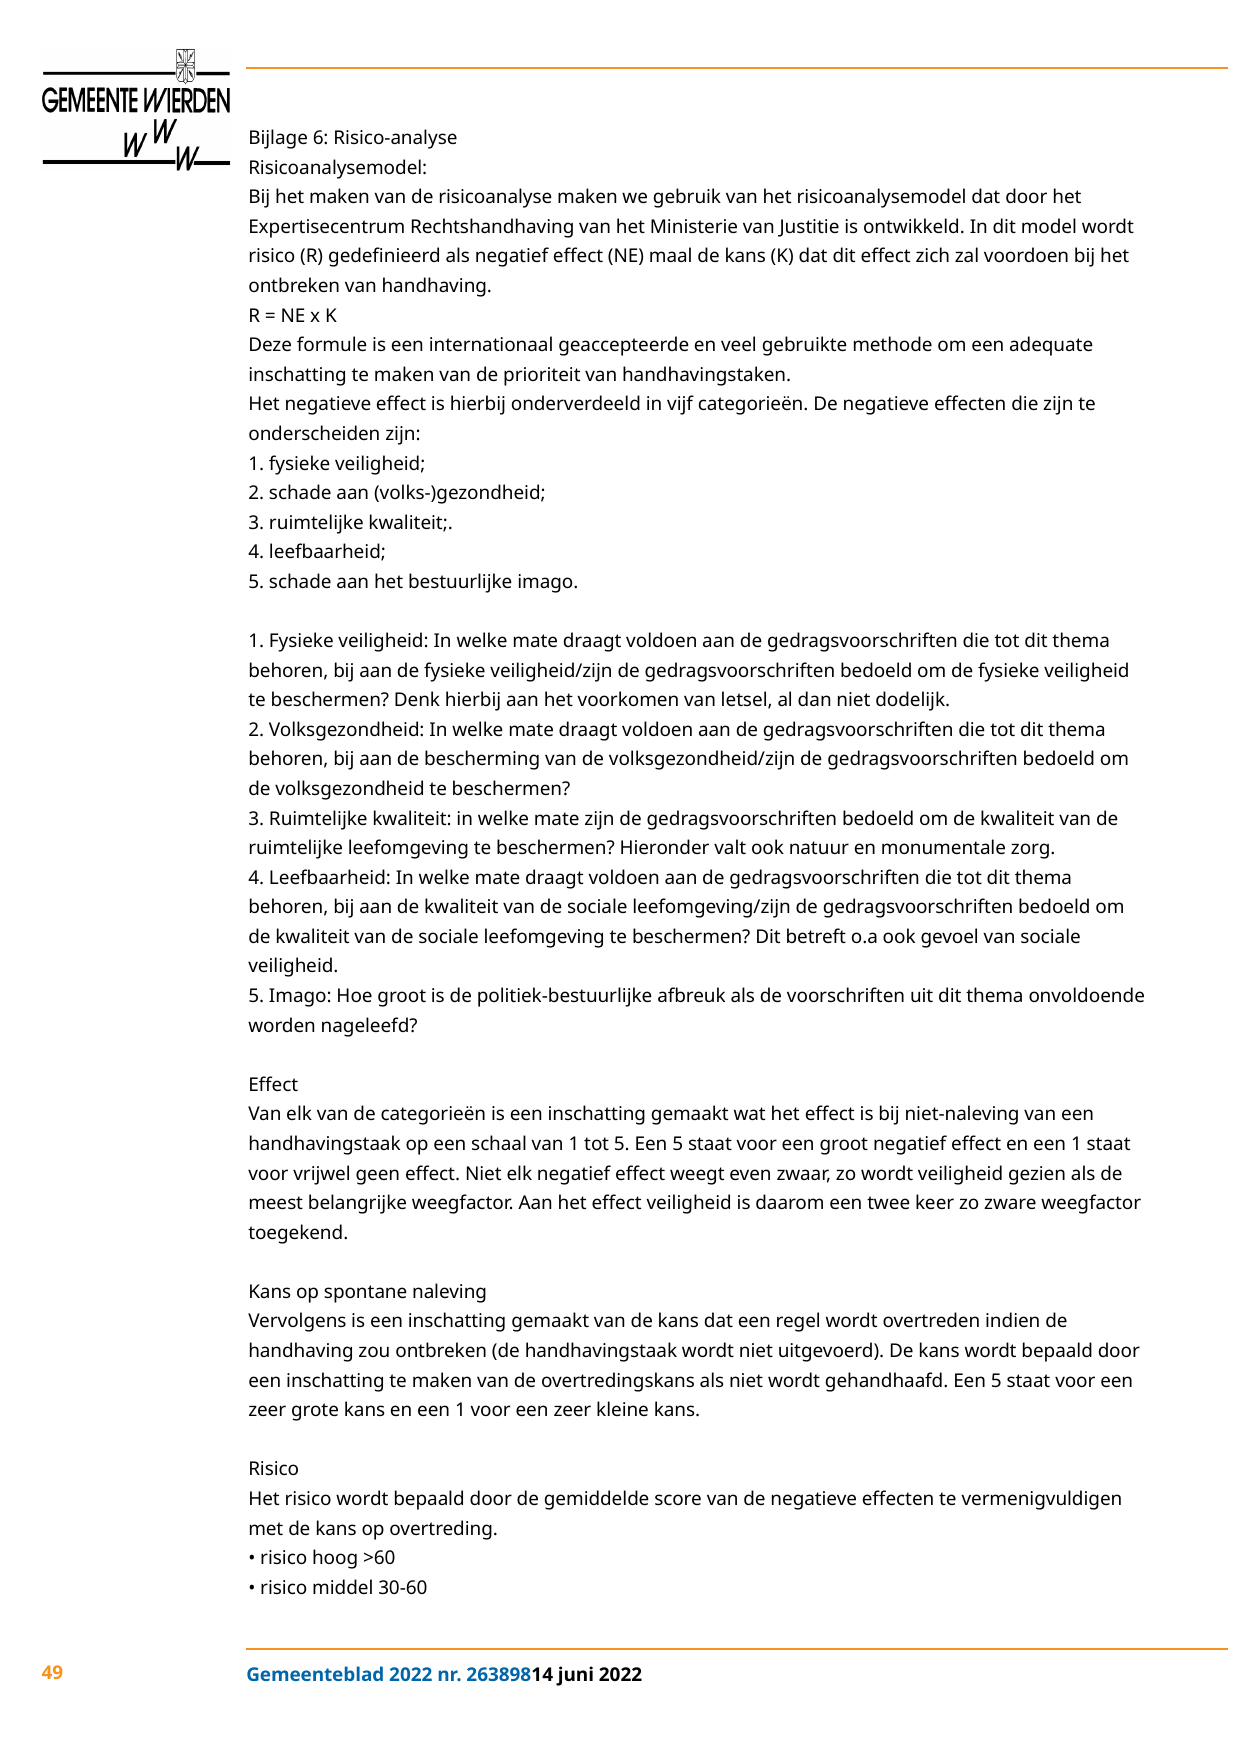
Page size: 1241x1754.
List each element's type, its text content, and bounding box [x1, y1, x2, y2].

text • risico hoog >60 [248, 1544, 1152, 1570]
text Risico [248, 1456, 1152, 1481]
text • risico middel 30-60 [248, 1574, 1152, 1600]
text 3. ruimtelijke kwaliteit;. [248, 509, 1152, 535]
text Van elk van de categorieën is een inschatting gemaakt wat het effect is bij niet-naleving van een [248, 1101, 1152, 1126]
text Expertisecentrum Rechtshandhaving van het Ministerie van Justitie is ontwikkeld. In dit model wordt risico (R) gedefinieerd als negatief effect (NE) maal de kans (K) dat dit effect zich zal voordoen bij het ontbreken van handhaving. [248, 213, 1152, 298]
text 5. schade aan het bestuurlijke imago. [248, 568, 1152, 594]
text Kans op spontane naleving [248, 1278, 1152, 1304]
picture [41, 47, 231, 172]
text handhavingstaak op een schaal van 1 tot 5. Een 5 staat voor een groot negatief effect en een 1 staat voor vrijwel geen effect. Niet elk negatief effect weegt even zwaar, zo wordt veiligheid gezien als de meest belangrijke weegfactor. Aan het effect veiligheid is daarom een twee keer zo zware weegfactor toegekend. [248, 1130, 1152, 1245]
text Risicoanalysemodel: [248, 154, 1152, 180]
text Het risico wordt bepaald door de gemiddelde score van de negatieve effecten te vermenigvuldigen met de kans op overtreding. [248, 1485, 1152, 1541]
text Het negatieve effect is hierbij onderverdeeld in vijf categorieën. De negatieve effecten die zijn te [248, 391, 1152, 416]
text 2. Volksgezondheid: In welke mate draagt voldoen aan de gedragsvoorschriften die tot dit thema behoren, bij aan de bescherming van de volksgezondheid/zijn de gedragsvoorschriften bedoeld om de volksgezondheid te beschermen? [248, 716, 1152, 801]
text 4. leefbaarheid; [248, 538, 1152, 564]
text 2. schade aan (volks-)gezondheid; [248, 479, 1152, 505]
text 1. fysieke veiligheid; [248, 450, 1152, 476]
text 1. Fysieke veiligheid: In welke mate draagt voldoen aan de gedragsvoorschriften die tot dit thema behoren, bij aan de fysieke veiligheid/zijn de gedragsvoorschriften bedoeld om de fysieke veiligheid te beschermen? Denk hierbij aan het voorkomen van letsel, al dan niet dodelijk. [248, 627, 1152, 712]
text Vervolgens is een inschatting gemaakt van de kans dat een regel wordt overtreden indien de handhaving zou ontbreken (de handhavingstaak wordt niet uitgevoerd). De kans wordt bepaald door een inschatting te maken van de overtredingskans als niet wordt gehandhaafd. Een 5 staat voor een zeer grote kans en een 1 voor een zeer kleine kans. [248, 1308, 1152, 1422]
text Bij het maken van de risicoanalyse maken we gebruik van het risicoanalysemodel dat door het [248, 183, 1152, 209]
text onderscheiden zijn: [248, 420, 1152, 446]
text inschatting te maken van de prioriteit van handhavingstaken. [248, 361, 1152, 387]
text R = NE x K [248, 302, 1152, 328]
text Effect [248, 1071, 1152, 1097]
text 3. Ruimtelijke kwaliteit: in welke mate zijn de gedragsvoorschriften bedoeld om de kwaliteit van de ruimtelijke leefomgeving te beschermen? Hieronder valt ook natuur en monumentale zorg. [248, 805, 1152, 860]
text 5. Imago: Hoe groot is de politiek-bestuurlijke afbreuk als de voorschriften uit dit thema onvoldoende worden nageleefd? [248, 982, 1152, 1038]
text Bijlage 6: Risico-analyse [248, 124, 1152, 150]
text Deze formule is een internationaal geaccepteerde en veel gebruikte methode om een adequate [248, 331, 1152, 357]
text 4. Leefbaarheid: In welke mate draagt voldoen aan de gedragsvoorschriften die tot dit thema behoren, bij aan de kwaliteit van de sociale leefomgeving/zijn de gedragsvoorschriften bedoeld om de kwaliteit van de sociale leefomgeving te beschermen? Dit betreft o.a ook gevoel van sociale veiligheid. [248, 864, 1152, 978]
